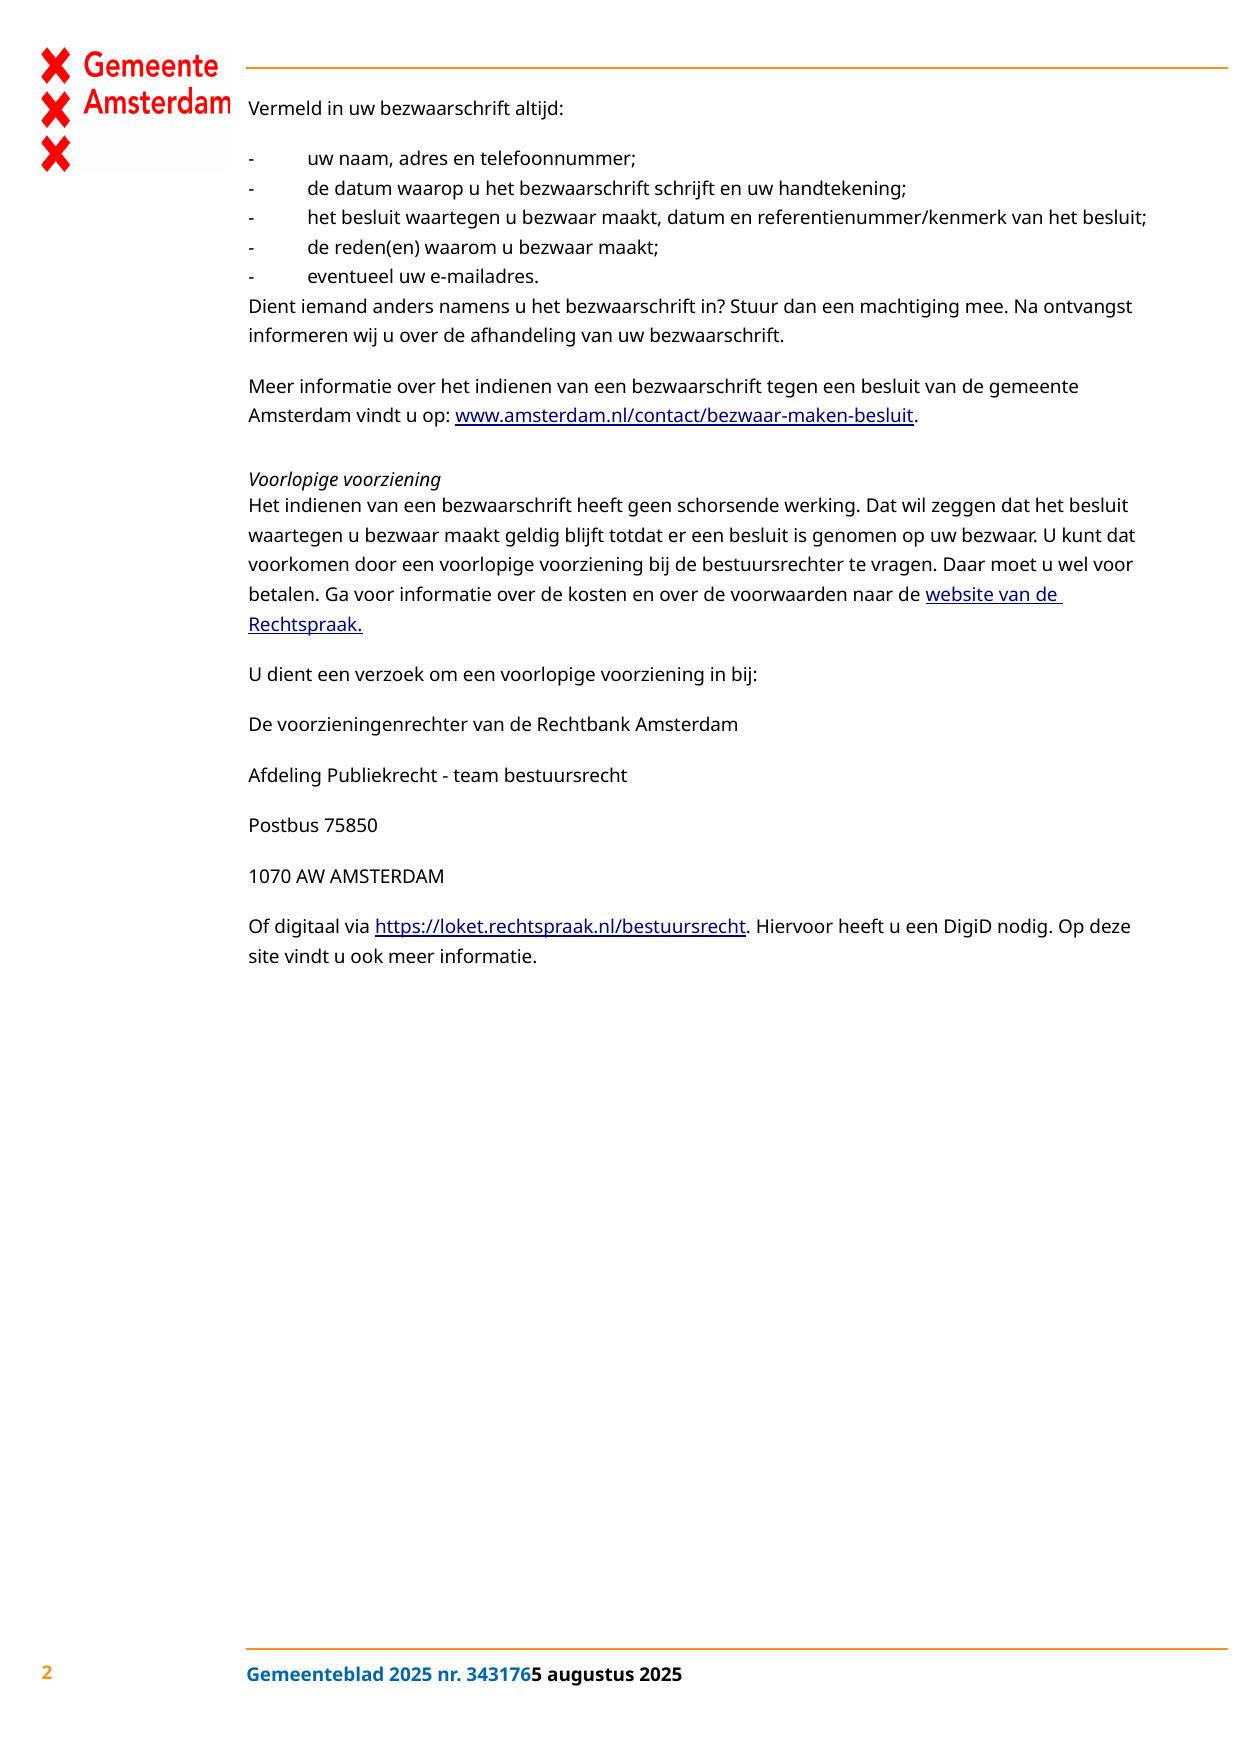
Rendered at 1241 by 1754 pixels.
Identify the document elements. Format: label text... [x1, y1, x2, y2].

text 1070 AW AMSTERDAM [248, 863, 1152, 888]
list de datum waarop u het bezwaarschrift schrijft en uw handtekening; [248, 175, 1152, 201]
text Vermeld in uw bezwaarschrift altijd: [248, 95, 1152, 121]
list uw naam, adres en telefoonnummer; [248, 145, 1152, 171]
list het besluit waartegen u bezwaar maakt, datum en referentienummer/kenmerk van het besluit; [248, 204, 1152, 230]
text Postbus 75850 [248, 812, 1152, 838]
text Dient iemand anders namens u het bezwaarschrift in? Stuur dan een machtiging mee. Na ontvangst informeren wij u over de afhandeling van uw bezwaarschrift. [248, 293, 1152, 348]
text U dient een verzoek om een voorlopige voorziening in bij: [248, 661, 1152, 687]
text Het indienen van een bezwaarschrift heeft geen schorsende werking. Dat wil zeggen dat het besluit waartegen u bezwaar maakt geldig blijft totdat er een besluit is genomen op uw bezwaar. U kunt dat voorkomen door een voorlopige voorziening bij de bestuursrechter te vragen. Daar moet u wel voor betalen. Ga voor informatie over de kosten en over de voorwaarden naar de website van de Rechtspraak. [248, 492, 1152, 636]
text Of digitaal via https://loket.rechtspraak.nl/bestuursrecht. Hiervoor heeft u een DigiD nodig. Op deze site vindt u ook meer informatie. [248, 913, 1152, 968]
text Meer informatie over het indienen van een bezwaarschrift tegen een besluit van de gemeente Amsterdam vindt u op: www.amsterdam.nl/contact/bezwaar-maken-besluit. [248, 373, 1152, 428]
text Afdeling Publiekrecht - team bestuursrecht [248, 762, 1152, 788]
list de reden(en) waarom u bezwaar maakt; [248, 234, 1152, 260]
picture [41, 47, 231, 172]
text De voorzieningenrechter van de Rechtbank Amsterdam [248, 712, 1152, 737]
list eventueel uw e-mailadres. [248, 263, 1152, 289]
text Voorlopige voorziening [248, 467, 1152, 492]
